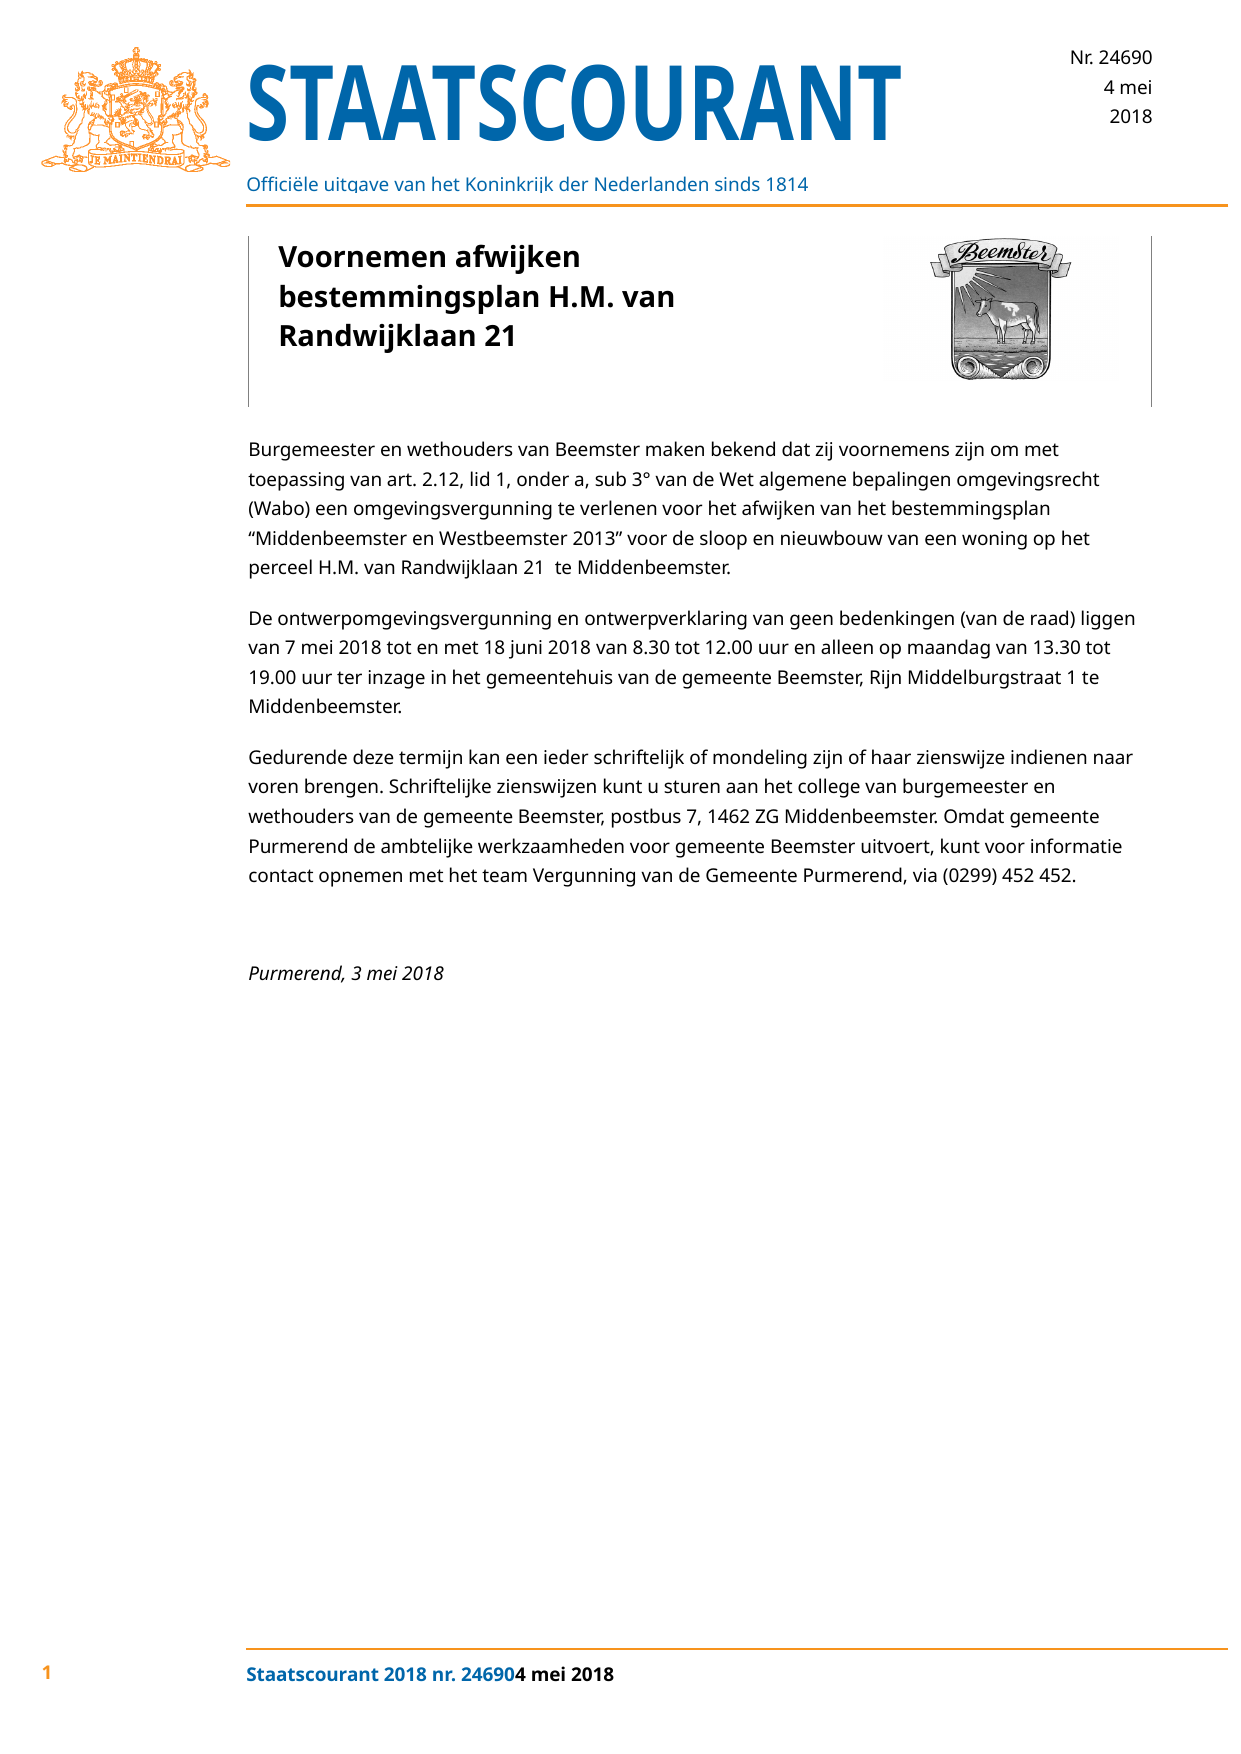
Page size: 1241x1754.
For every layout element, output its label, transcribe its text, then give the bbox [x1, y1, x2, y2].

text Burgemeester en wethouders van Beemster maken bekend dat zij voornemens zijn om met toepassing van art. 2.12, lid 1, onder a, sub 3° van de Wet algemene bepalingen omgevingsrecht (Wabo) een omgevingsvergunning te verlenen voor het afwijken van het bestemmingsplan “Middenbeemster en Westbeemster 2013” voor de sloop en nieuwbouw van een woning op het perceel H.M. van Randwijklaan 21 te Middenbeemster. [248, 436, 1152, 580]
text Purmerend, 3 mei 2018 [248, 961, 1152, 986]
picture [41, 47, 231, 172]
picture [882, 236, 1119, 381]
text De ontwerpomgevingsvergunning en ontwerpverklaring van geen bedenkingen (van de raad) liggen van 7 mei 2018 tot en met 18 juni 2018 van 8.30 tot 12.00 uur en alleen op maandag van 13.30 tot 19.00 uur ter inzage in het gemeentehuis van de gemeente Beemster, Rijn Middelburgstraat 1 te Middenbeemster. [248, 605, 1152, 719]
table_header Voornemen afwijken bestemmingsplan H.M. van Randwijklaan 21 [249, 236, 850, 407]
text Gedurende deze termijn kan een ieder schriftelijk of mondeling zijn of haar zienswijze indienen naar voren brengen. Schriftelijke zienswijzen kunt u sturen aan het college van burgemeester en wethouders van de gemeente Beemster, postbus 7, 1462 ZG Middenbeemster. Omdat gemeente Purmerend de ambtelijke werkzaamheden voor gemeente Beemster uitvoert, kunt voor informatie contact opnemen met het team Vergunning van de Gemeente Purmerend, via (0299) 452 452. [248, 744, 1152, 888]
table_header [850, 236, 1151, 407]
